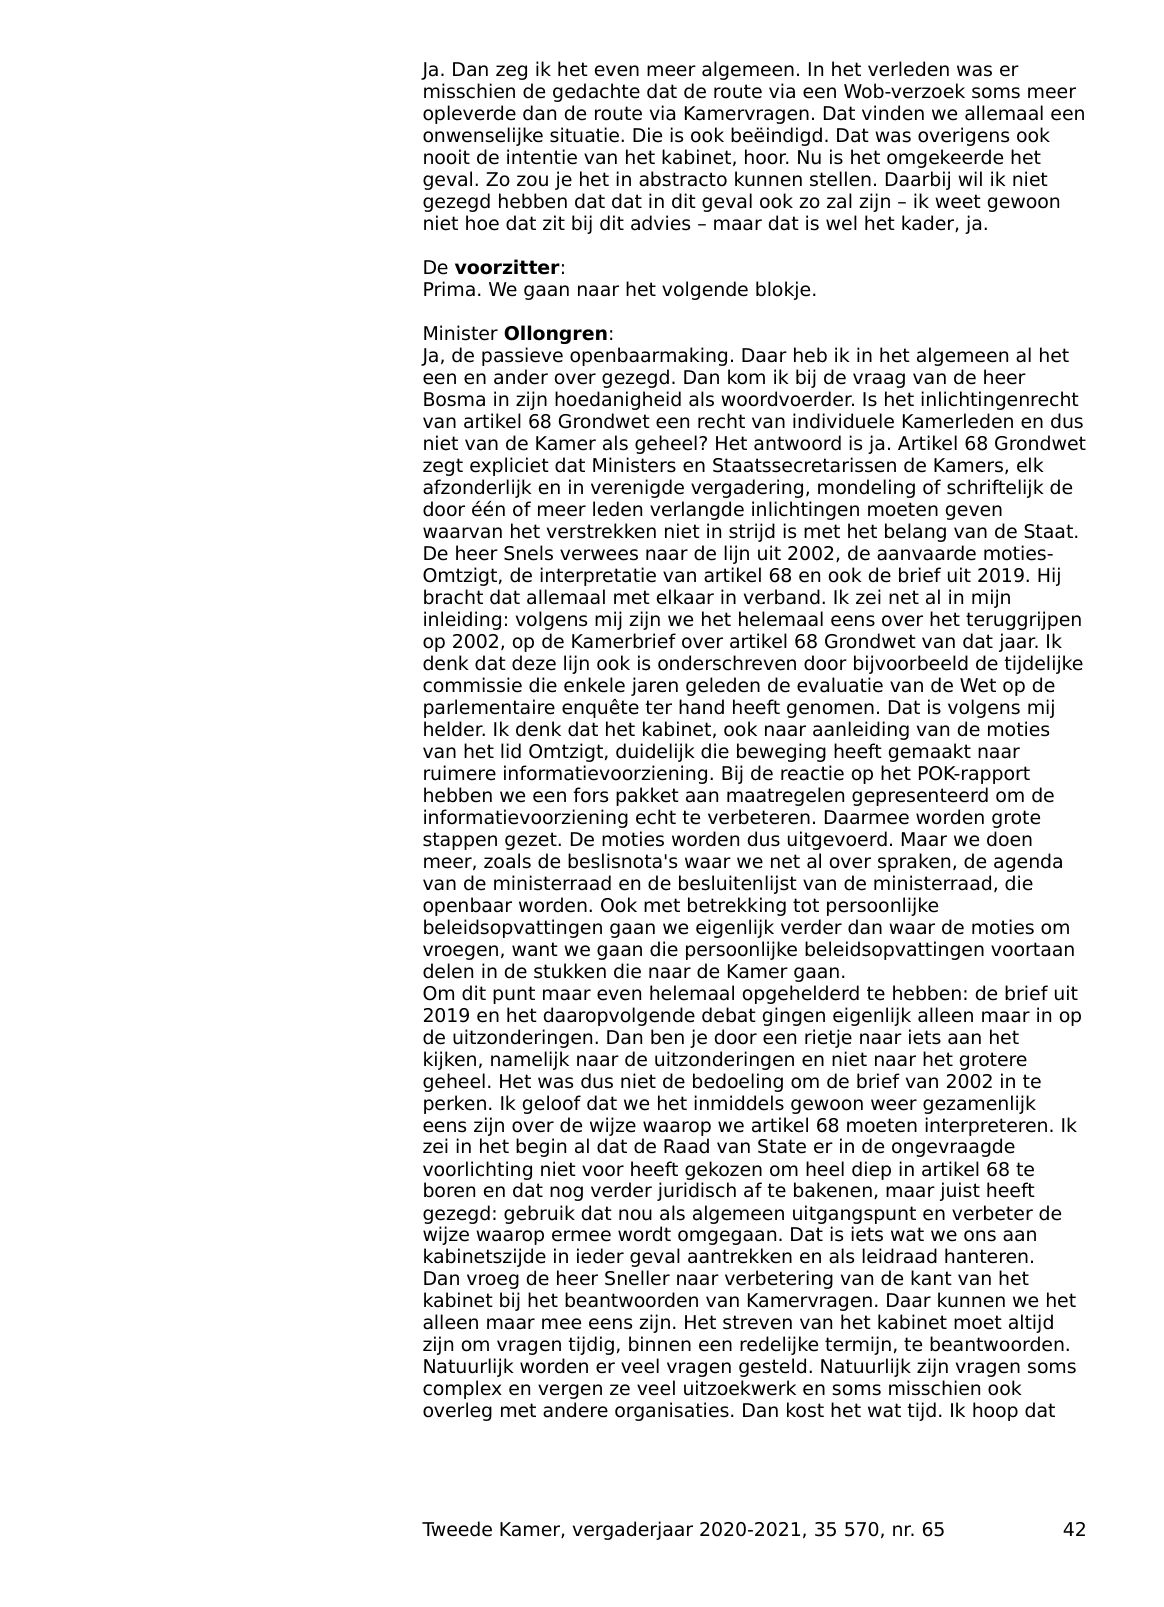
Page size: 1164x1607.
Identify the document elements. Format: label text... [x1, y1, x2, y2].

text Om dit punt maar even helemaal opgehelderd te hebben: de brief uit 2019 en het daaropvolgende debat gingen eigenlijk alleen maar in op de uitzonderingen. Dan ben je door een rietje naar iets aan het kijken, namelijk naar de uitzonderingen en niet naar het grotere geheel. Het was dus niet de bedoeling om de brief van 2002 in te perken. Ik geloof dat we het inmiddels gewoon weer gezamenlijk eens zijn over de wijze waarop we artikel 68 moeten interpreteren. Ik zei in het begin al dat de Raad van State er in de ongevraagde voorlichting niet voor heeft gekozen om heel diep in artikel 68 te boren en dat nog verder juridisch af te bakenen, maar juist heeft gezegd: gebruik dat nou als algemeen uitgangspunt en verbeter de wijze waarop ermee wordt omgegaan. Dat is iets wat we ons aan kabinetszijde in ieder geval aantrekken en als leidraad hanteren. [422, 983, 1087, 1268]
text De voorzitter: [422, 257, 1087, 279]
text Ja, de passieve openbaarmaking. Daar heb ik in het algemeen al het een en ander over gezegd. Dan kom ik bij de vraag van de heer Bosma in zijn hoedanigheid als woordvoerder. Is het inlichtingenrecht van artikel 68 Grondwet een recht van individuele Kamerleden en dus niet van de Kamer als geheel? Het antwoord is ja. Artikel 68 Grondwet zegt expliciet dat Ministers en Staatssecretarissen de Kamers, elk afzonderlijk en in verenigde vergadering, mondeling of schriftelijk de door één of meer leden verlangde inlichtingen moeten geven waarvan het verstrekken niet in strijd is met het belang van de Staat. [422, 345, 1087, 543]
text De heer Snels verwees naar de lijn uit 2002, de aanvaarde moties-Omtzigt, de interpretatie van artikel 68 en ook de brief uit 2019. Hij bracht dat allemaal met elkaar in verband. Ik zei net al in mijn inleiding: volgens mij zijn we het helemaal eens over het teruggrijpen op 2002, op de Kamerbrief over artikel 68 Grondwet van dat jaar. Ik denk dat deze lijn ook is onderschreven door bijvoorbeeld de tijdelijke commissie die enkele jaren geleden de evaluatie van de Wet op de parlementaire enquête ter hand heeft genomen. Dat is volgens mij helder. Ik denk dat het kabinet, ook naar aanleiding van de moties van het lid Omtzigt, duidelijk die beweging heeft gemaakt naar ruimere informatievoorziening. Bij de reactie op het POK-rapport hebben we een fors pakket aan maatregelen gepresenteerd om de informatievoorziening echt te verbeteren. Daarmee worden grote stappen gezet. De moties worden dus uitgevoerd. Maar we doen meer, zoals de beslisnota's waar we net al over spraken, de agenda van de ministerraad en de besluitenlijst van de ministerraad, die openbaar worden. Ook met betrekking tot persoonlijke beleidsopvattingen gaan we eigenlijk verder dan waar de moties om vroegen, want we gaan die persoonlijke beleidsopvattingen voortaan delen in de stukken die naar de Kamer gaan. [422, 543, 1087, 983]
text Ja. Dan zeg ik het even meer algemeen. In het verleden was er misschien de gedachte dat de route via een Wob-verzoek soms meer opleverde dan de route via Kamervragen. Dat vinden we allemaal een onwenselijke situatie. Die is ook beëindigd. Dat was overigens ook nooit de intentie van het kabinet, hoor. Nu is het omgekeerde het geval. Zo zou je het in abstracto kunnen stellen. Daarbij wil ik niet gezegd hebben dat dat in dit geval ook zo zal zijn – ik weet gewoon niet hoe dat zit bij dit advies – maar dat is wel het kader, ja. [422, 59, 1087, 235]
text Minister Ollongren: [422, 323, 1087, 345]
text Dan vroeg de heer Sneller naar verbetering van de kant van het kabinet bij het beantwoorden van Kamervragen. Daar kunnen we het alleen maar mee eens zijn. Het streven van het kabinet moet altijd zijn om vragen tijdig, binnen een redelijke termijn, te beantwoorden. Natuurlijk worden er veel vragen gesteld. Natuurlijk zijn vragen soms complex en vergen ze veel uitzoekwerk en soms misschien ook overleg met andere organisaties. Dan kost het wat tijd. Ik hoop dat [422, 1268, 1087, 1422]
text Prima. We gaan naar het volgende blokje. [422, 279, 1087, 301]
